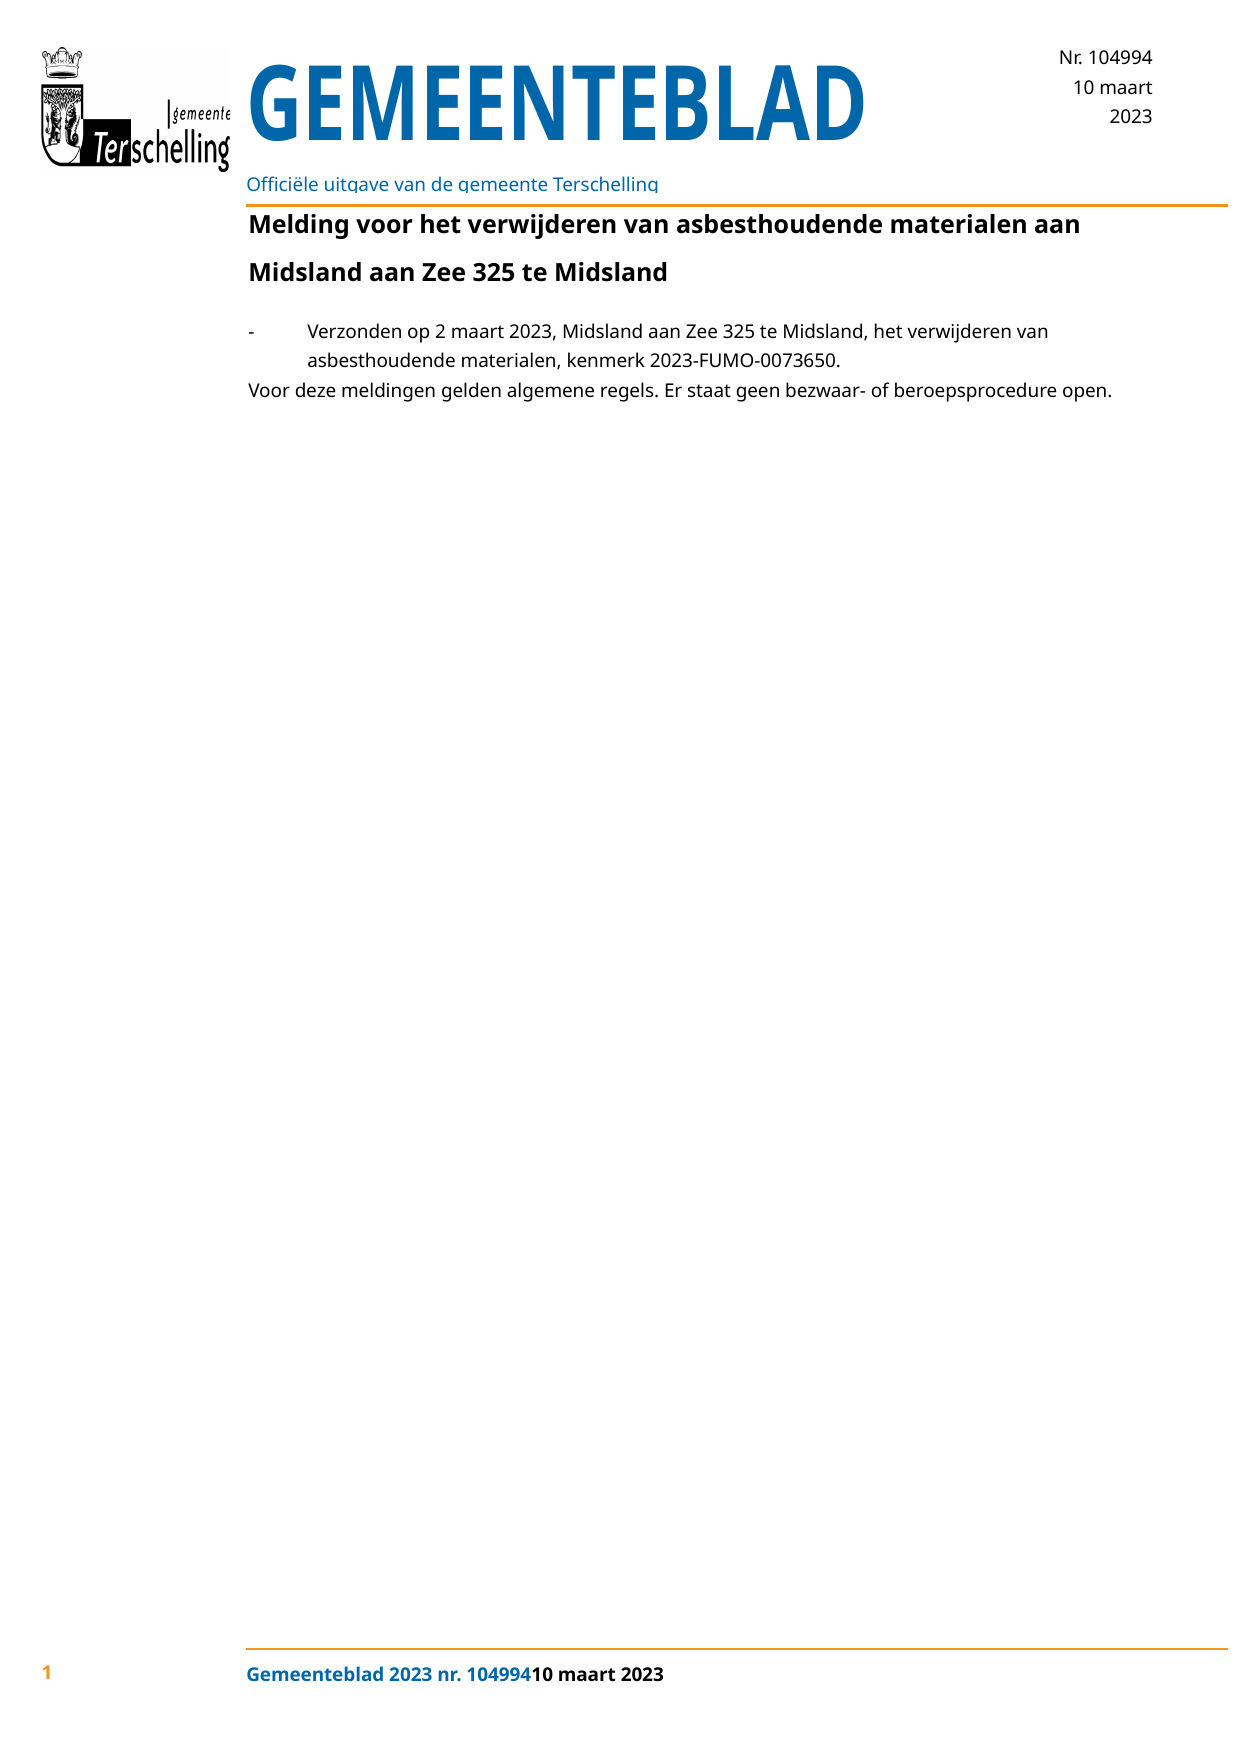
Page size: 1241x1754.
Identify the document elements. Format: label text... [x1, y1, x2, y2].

list Verzonden op 2 maart 2023, Midsland aan Zee 325 te Midsland, het verwijderen van asbesthoudende materialen, kenmerk 2023-FUMO-0073650. [248, 318, 1152, 373]
text Melding voor het verwijderen van asbesthoudende materialen aan Midsland aan Zee 325 te Midsland [248, 207, 1152, 288]
picture [41, 47, 231, 172]
text Voor deze meldingen gelden algemene regels. Er staat geen bezwaar- of beroepsprocedure open. [248, 377, 1152, 403]
